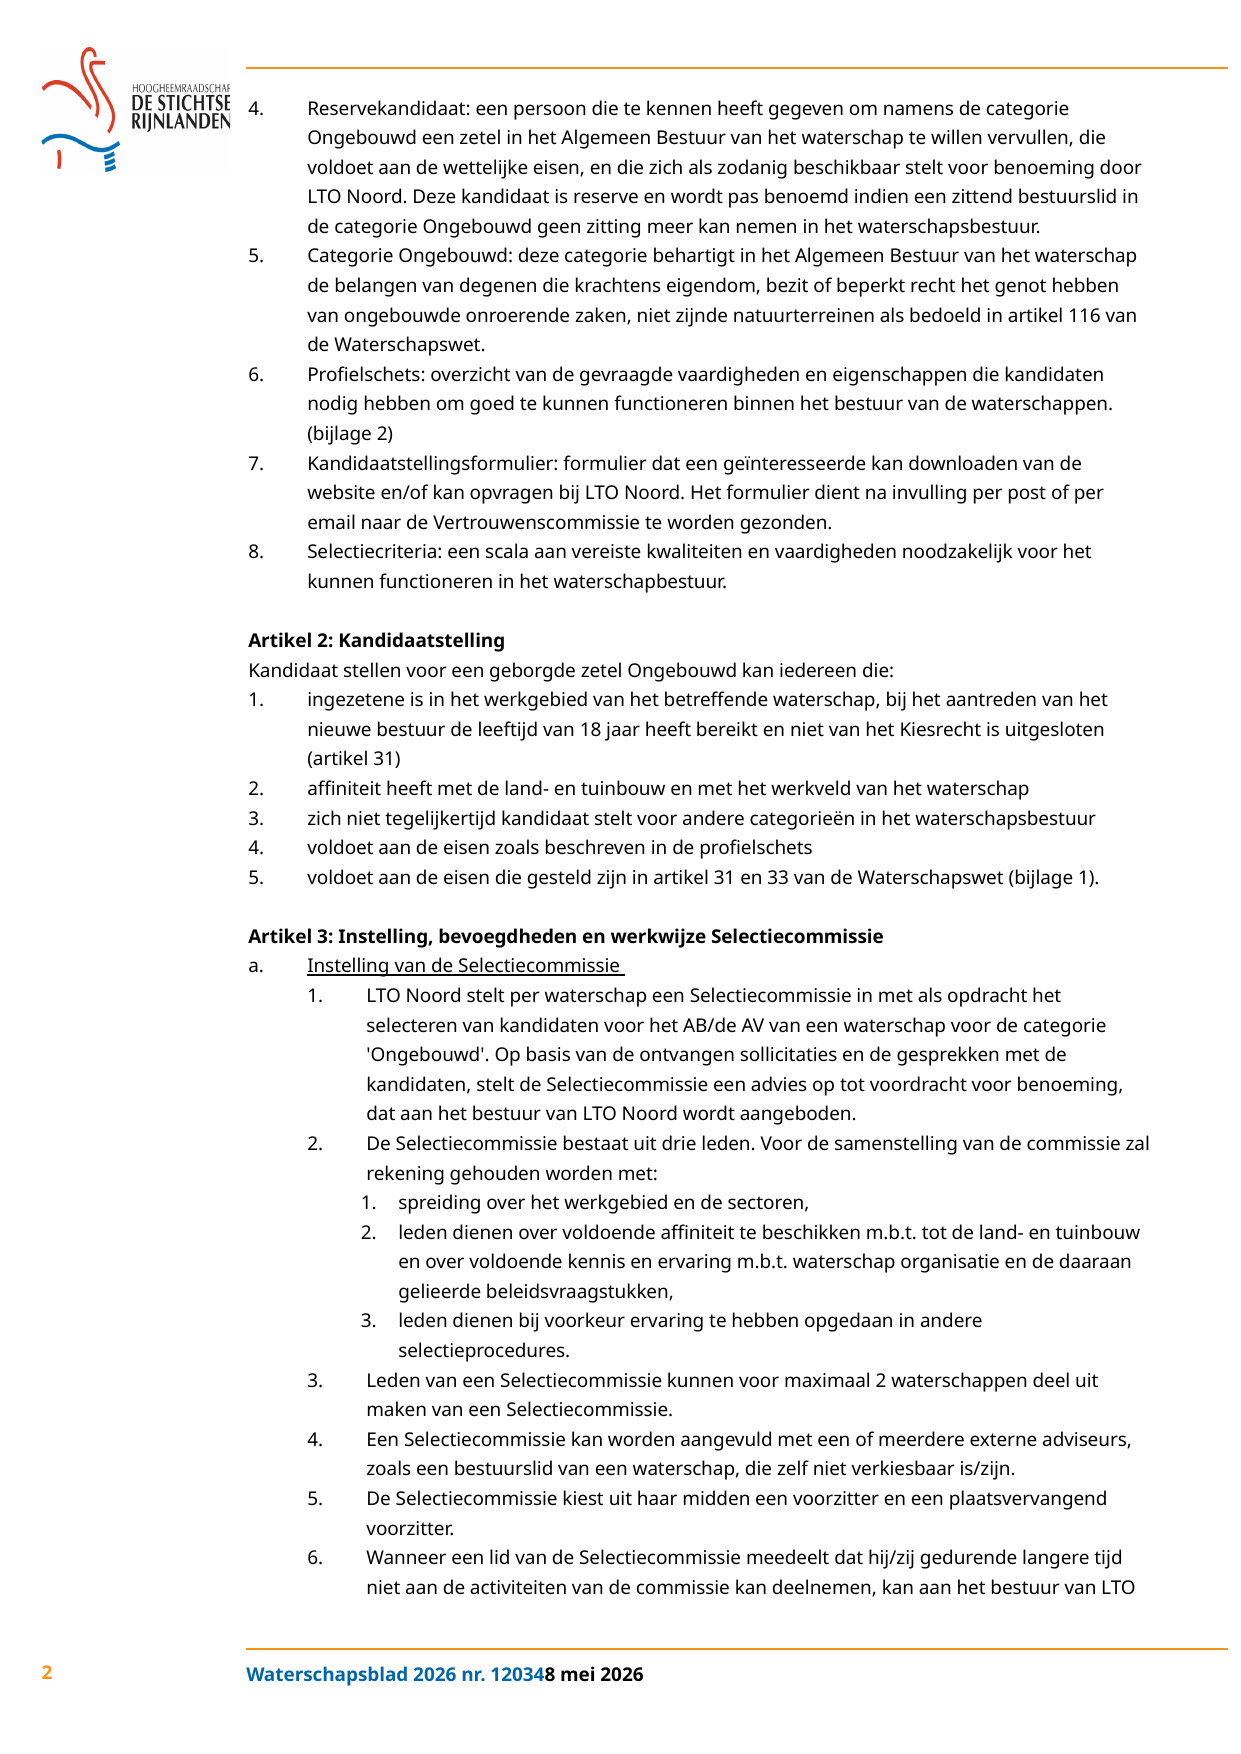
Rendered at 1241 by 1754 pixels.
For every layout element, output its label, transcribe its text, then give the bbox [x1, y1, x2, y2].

picture [41, 47, 231, 172]
list voldoet aan de eisen zoals beschreven in de profielschets [248, 834, 1152, 860]
text Kandidaat stellen voor een geborgde zetel Ongebouwd kan iedereen die: [248, 657, 1152, 683]
list zich niet tegelijkertijd kandidaat stelt voor andere categorieën in het waterschapsbestuur [248, 805, 1152, 831]
list leden dienen over voldoende affiniteit te beschikken m.b.t. tot de land- en tuinbouw en over voldoende kennis en ervaring m.b.t. waterschap organisatie en de daaraan gelieerde beleidsvraagstukken, [361, 1219, 1152, 1304]
list Categorie Ongebouwd: deze categorie behartigt in het Algemeen Bestuur van het waterschap de belangen van degenen die krachtens eigendom, bezit of beperkt recht het genot hebben van ongebouwde onroerende zaken, niet zijnde natuurterreinen als bedoeld in artikel 116 van de Waterschapswet. [248, 243, 1152, 357]
list affiniteit heeft met de land- en tuinbouw en met het werkveld van het waterschap [248, 775, 1152, 801]
list Profielschets: overzicht van de gevraagde vaardigheden en eigenschappen die kandidaten nodig hebben om goed te kunnen functioneren binnen het bestuur van de waterschappen. (bijlage 2) [248, 361, 1152, 446]
list spreiding over het werkgebied en de sectoren, [361, 1189, 1152, 1215]
list leden dienen bij voorkeur ervaring te hebben opgedaan in andere selectieprocedures. [361, 1308, 1152, 1363]
list LTO Noord stelt per waterschap een Selectiecommissie in met als opdracht het selecteren van kandidaten voor het AB/de AV van een waterschap voor de categorie 'Ongebouwd'. Op basis van de ontvangen sollicitaties en de gesprekken met de kandidaten, stelt de Selectiecommissie een advies op tot voordracht voor benoeming, dat aan het bestuur van LTO Noord wordt aangeboden. [307, 982, 1152, 1126]
list Reservekandidaat: een persoon die te kennen heeft gegeven om namens de categorie Ongebouwd een zetel in het Algemeen Bestuur van het waterschap te willen vervullen, die voldoet aan de wettelijke eisen, en die zich als zodanig beschikbaar stelt voor benoeming door LTO Noord. Deze kandidaat is reserve en wordt pas benoemd indien een zittend bestuurslid in de categorie Ongebouwd geen zitting meer kan nemen in het waterschapsbestuur. [248, 95, 1152, 239]
list Een Selectiecommissie kan worden aangevuld met een of meerdere externe adviseurs, zoals een bestuurslid van een waterschap, die zelf niet verkiesbaar is/zijn. [307, 1426, 1152, 1481]
list De Selectiecommissie bestaat uit drie leden. Voor de samenstelling van de commissie zal rekening gehouden worden met: [307, 1130, 1152, 1186]
text Artikel 2: Kandidaatstelling [248, 627, 1152, 653]
list ingezetene is in het werkgebied van het betreffende waterschap, bij het aantreden van het nieuwe bestuur de leeftijd van 18 jaar heeft bereikt en niet van het Kiesrecht is uitgesloten (artikel 31) [248, 686, 1152, 771]
list Leden van een Selectiecommissie kunnen voor maximaal 2 waterschappen deel uit maken van een Selectiecommissie. [307, 1367, 1152, 1422]
list Instelling van de Selectiecommissie [248, 953, 1152, 978]
text Artikel 3: Instelling, bevoegdheden en werkwijze Selectiecommissie [248, 923, 1152, 949]
list Wanneer een lid van de Selectiecommissie meedeelt dat hij/zij gedurende langere tijd niet aan de activiteiten van de commissie kan deelnemen, kan aan het bestuur van LTO [307, 1544, 1152, 1600]
list Selectiecriteria: een scala aan vereiste kwaliteiten en vaardigheden noodzakelijk voor het kunnen functioneren in het waterschapbestuur. [248, 538, 1152, 594]
list Kandidaatstellingsformulier: formulier dat een geïnteresseerde kan downloaden van de website en/of kan opvragen bij LTO Noord. Het formulier dient na invulling per post of per email naar de Vertrouwenscommissie te worden gezonden. [248, 450, 1152, 535]
list voldoet aan de eisen die gesteld zijn in artikel 31 en 33 van de Waterschapswet (bijlage 1). [248, 864, 1152, 890]
list De Selectiecommissie kiest uit haar midden een voorzitter en een plaatsvervangend voorzitter. [307, 1485, 1152, 1541]
